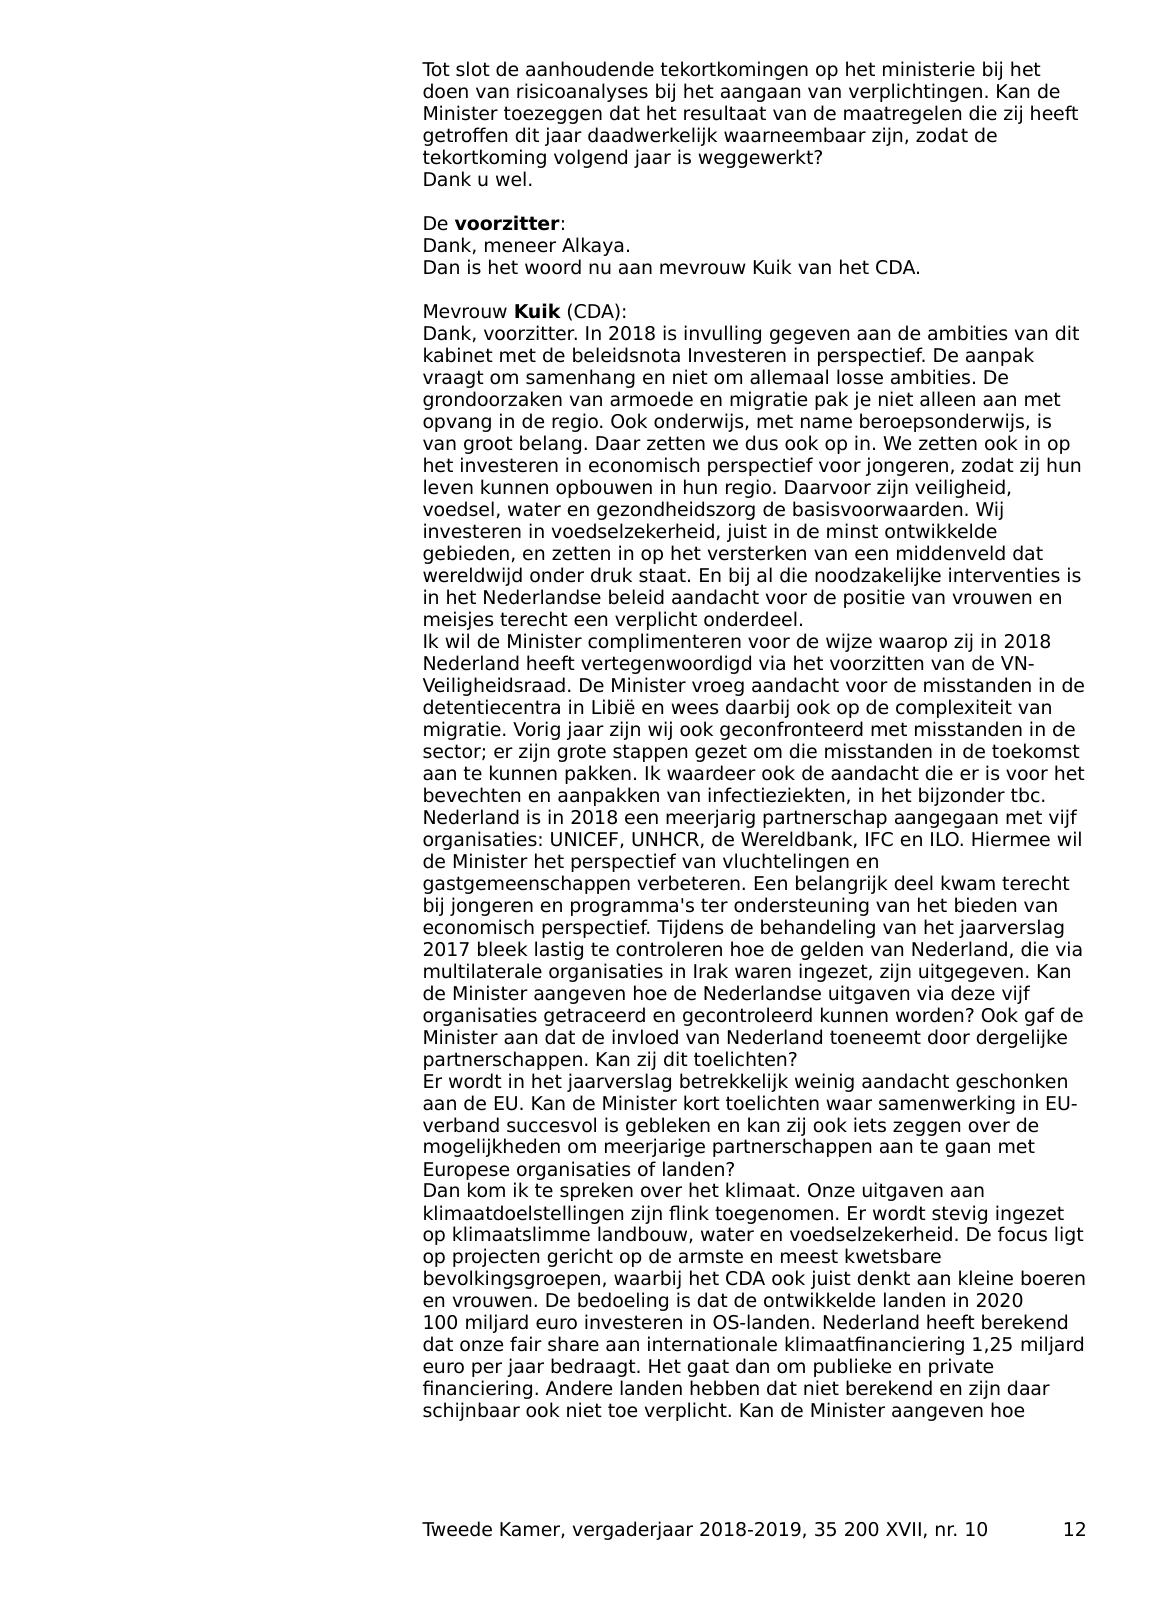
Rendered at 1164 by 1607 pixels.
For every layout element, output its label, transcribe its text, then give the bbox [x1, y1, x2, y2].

text Dank, meneer Alkaya. [422, 235, 1087, 257]
text Ik wil de Minister complimenteren voor de wijze waarop zij in 2018 Nederland heeft vertegenwoordigd via het voorzitten van de VN-Veiligheidsraad. De Minister vroeg aandacht voor de misstanden in de detentiecentra in Libië en wees daarbij ook op de complexiteit van migratie. Vorig jaar zijn wij ook geconfronteerd met misstanden in de sector; er zijn grote stappen gezet om die misstanden in de toekomst aan te kunnen pakken. Ik waardeer ook de aandacht die er is voor het bevechten en aanpakken van infectieziekten, in het bijzonder tbc. [422, 631, 1087, 807]
text De voorzitter: [422, 213, 1087, 235]
text Mevrouw Kuik (CDA): [422, 301, 1087, 323]
text Er wordt in het jaarverslag betrekkelijk weinig aandacht geschonken aan de EU. Kan de Minister kort toelichten waar samenwerking in EU-verband succesvol is gebleken en kan zij ook iets zeggen over de mogelijkheden om meerjarige partnerschappen aan te gaan met Europese organisaties of landen? [422, 1071, 1087, 1180]
text Dank u wel. [422, 169, 1087, 191]
text Dan kom ik te spreken over het klimaat. Onze uitgaven aan klimaatdoelstellingen zijn flink toegenomen. Er wordt stevig ingezet op klimaatslimme landbouw, water en voedselzekerheid. De focus ligt op projecten gericht op de armste en meest kwetsbare bevolkingsgroepen, waarbij het CDA ook juist denkt aan kleine boeren en vrouwen. De bedoeling is dat de ontwikkelde landen in 2020 100 miljard euro investeren in OS-landen. Nederland heeft berekend dat onze fair share aan internationale klimaatfinanciering 1,25 miljard euro per jaar bedraagt. Het gaat dan om publieke en private financiering. Andere landen hebben dat niet berekend en zijn daar schijnbaar ook niet toe verplicht. Kan de Minister aangeven hoe [422, 1180, 1087, 1422]
text Nederland is in 2018 een meerjarig partnerschap aangegaan met vijf organisaties: UNICEF, UNHCR, de Wereldbank, IFC en ILO. Hiermee wil de Minister het perspectief van vluchtelingen en gastgemeenschappen verbeteren. Een belangrijk deel kwam terecht bij jongeren en programma's ter ondersteuning van het bieden van economisch perspectief. Tijdens de behandeling van het jaarverslag 2017 bleek lastig te controleren hoe de gelden van Nederland, die via multilaterale organisaties in Irak waren ingezet, zijn uitgegeven. Kan de Minister aangeven hoe de Nederlandse uitgaven via deze vijf organisaties getraceerd en gecontroleerd kunnen worden? Ook gaf de Minister aan dat de invloed van Nederland toeneemt door dergelijke partnerschappen. Kan zij dit toelichten? [422, 807, 1087, 1071]
text Dank, voorzitter. In 2018 is invulling gegeven aan de ambities van dit kabinet met de beleidsnota Investeren in perspectief. De aanpak vraagt om samenhang en niet om allemaal losse ambities. De grondoorzaken van armoede en migratie pak je niet alleen aan met opvang in de regio. Ook onderwijs, met name beroepsonderwijs, is van groot belang. Daar zetten we dus ook op in. We zetten ook in op het investeren in economisch perspectief voor jongeren, zodat zij hun leven kunnen opbouwen in hun regio. Daarvoor zijn veiligheid, voedsel, water en gezondheidszorg de basisvoorwaarden. Wij investeren in voedselzekerheid, juist in de minst ontwikkelde gebieden, en zetten in op het versterken van een middenveld dat wereldwijd onder druk staat. En bij al die noodzakelijke interventies is in het Nederlandse beleid aandacht voor de positie van vrouwen en meisjes terecht een verplicht onderdeel. [422, 323, 1087, 631]
text Tot slot de aanhoudende tekortkomingen op het ministerie bij het doen van risicoanalyses bij het aangaan van verplichtingen. Kan de Minister toezeggen dat het resultaat van de maatregelen die zij heeft getroffen dit jaar daadwerkelijk waarneembaar zijn, zodat de tekortkoming volgend jaar is weggewerkt? [422, 59, 1087, 169]
text Dan is het woord nu aan mevrouw Kuik van het CDA. [422, 257, 1087, 279]
